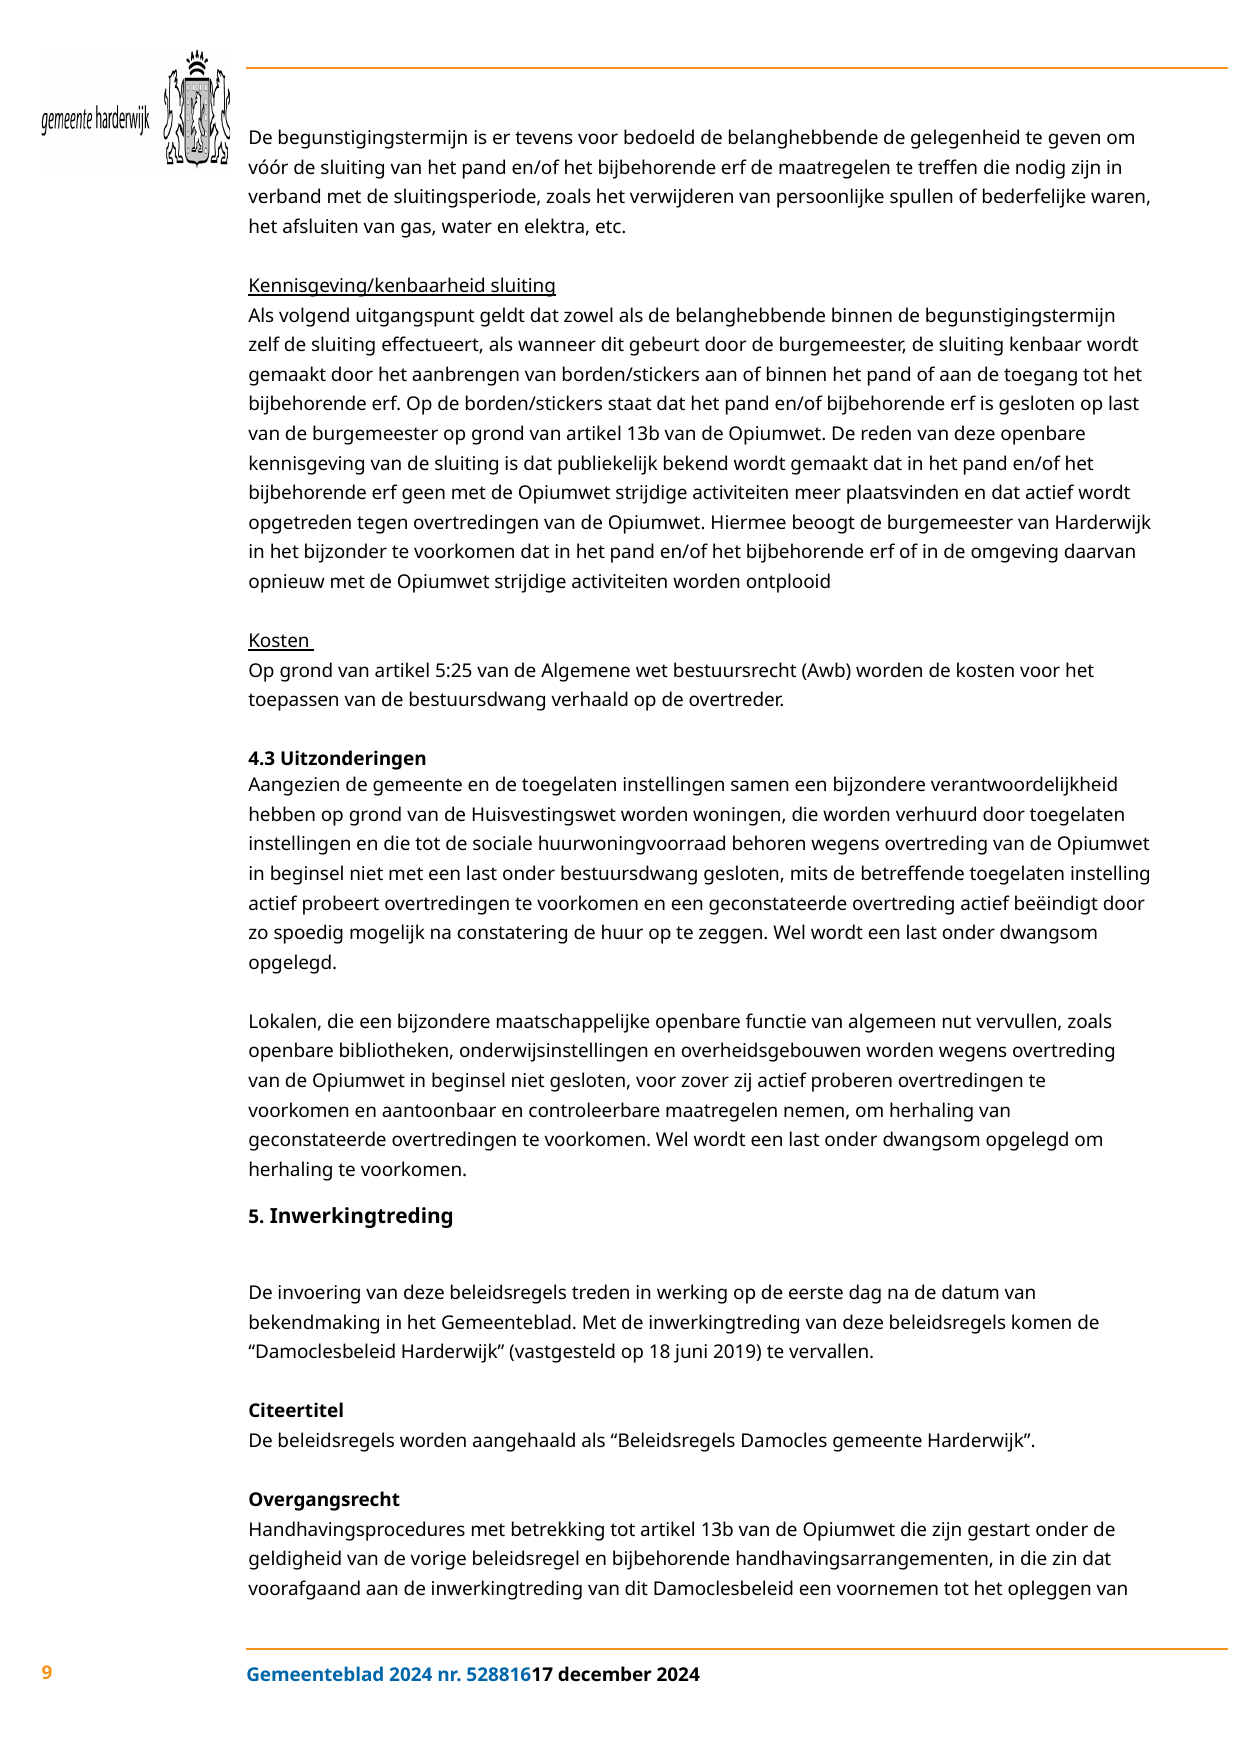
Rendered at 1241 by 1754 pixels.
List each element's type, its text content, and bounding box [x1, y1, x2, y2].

text De begunstigingstermijn is er tevens voor bedoeld de belanghebbende de gelegenheid te geven om vóór de sluiting van het pand en/of het bijbehorende erf de maatregelen te treffen die nodig zijn in verband met de sluitingsperiode, zoals het verwijderen van persoonlijke spullen of bederfelijke waren, het afsluiten van gas, water en elektra, etc. [248, 124, 1152, 239]
text Lokalen, die een bijzondere maatschappelijke openbare functie van algemeen nut vervullen, zoals openbare bibliotheken, onderwijsinstellingen en overheidsgebouwen worden wegens overtreding van de Opiumwet in beginsel niet gesloten, voor zover zij actief proberen overtredingen te voorkomen en aantoonbaar en controleerbare maatregelen nemen, om herhaling van geconstateerde overtredingen te voorkomen. Wel wordt een last onder dwangsom opgelegd om herhaling te voorkomen. [248, 1008, 1152, 1182]
text 5. Inwerkingtreding [248, 1202, 1152, 1230]
text Kennisgeving/kenbaarheid sluiting [248, 272, 1152, 298]
text Citeertitel [248, 1398, 1152, 1423]
picture [41, 47, 231, 172]
text Aangezien de gemeente en de toegelaten instellingen samen een bijzondere verantwoordelijkheid hebben op grond van de Huisvestingswet worden woningen, die worden verhuurd door toegelaten instellingen en die tot de sociale huurwoningvoorraad behoren wegens overtreding van de Opiumwet in beginsel niet met een last onder bestuursdwang gesloten, mits de betreffende toegelaten instelling actief probeert overtredingen te voorkomen en een geconstateerde overtreding actief beëindigt door zo spoedig mogelijk na constatering de huur op te zeggen. Wel wordt een last onder dwangsom opgelegd. [248, 771, 1152, 974]
text 4.3 Uitzonderingen [248, 746, 1152, 771]
text De beleidsregels worden aangehaald als “Beleidsregels Damocles gemeente Harderwijk”. [248, 1427, 1152, 1453]
text Kosten [248, 627, 1152, 653]
text Op grond van artikel 5:25 van de Algemene wet bestuursrecht (Awb) worden de kosten voor het toepassen van de bestuursdwang verhaald op de overtreder. [248, 657, 1152, 712]
text De invoering van deze beleidsregels treden in werking op de eerste dag na de datum van bekendmaking in het Gemeenteblad. Met de inwerkingtreding van deze beleidsregels komen de “Damoclesbeleid Harderwijk” (vastgesteld op 18 juni 2019) te vervallen. [248, 1279, 1152, 1364]
text Overgangsrecht [248, 1486, 1152, 1512]
text Handhavingsprocedures met betrekking tot artikel 13b van de Opiumwet die zijn gestart onder de geldigheid van de vorige beleidsregel en bijbehorende handhavingsarrangementen, in die zin dat voorafgaand aan de inwerkingtreding van dit Damoclesbeleid een voornemen tot het opleggen van [248, 1516, 1152, 1601]
text Als volgend uitgangspunt geldt dat zowel als de belanghebbende binnen de begunstigingstermijn zelf de sluiting effectueert, als wanneer dit gebeurt door de burgemeester, de sluiting kenbaar wordt gemaakt door het aanbrengen van borden/stickers aan of binnen het pand of aan de toegang tot het bijbehorende erf. Op de borden/stickers staat dat het pand en/of bijbehorende erf is gesloten op last van de burgemeester op grond van artikel 13b van de Opiumwet. De reden van deze openbare kennisgeving van de sluiting is dat publiekelijk bekend wordt gemaakt dat in het pand en/of het bijbehorende erf geen met de Opiumwet strijdige activiteiten meer plaatsvinden en dat actief wordt opgetreden tegen overtredingen van de Opiumwet. Hiermee beoogt de burgemeester van Harderwijk in het bijzonder te voorkomen dat in het pand en/of het bijbehorende erf of in de omgeving daarvan opnieuw met de Opiumwet strijdige activiteiten worden ontplooid [248, 302, 1152, 594]
